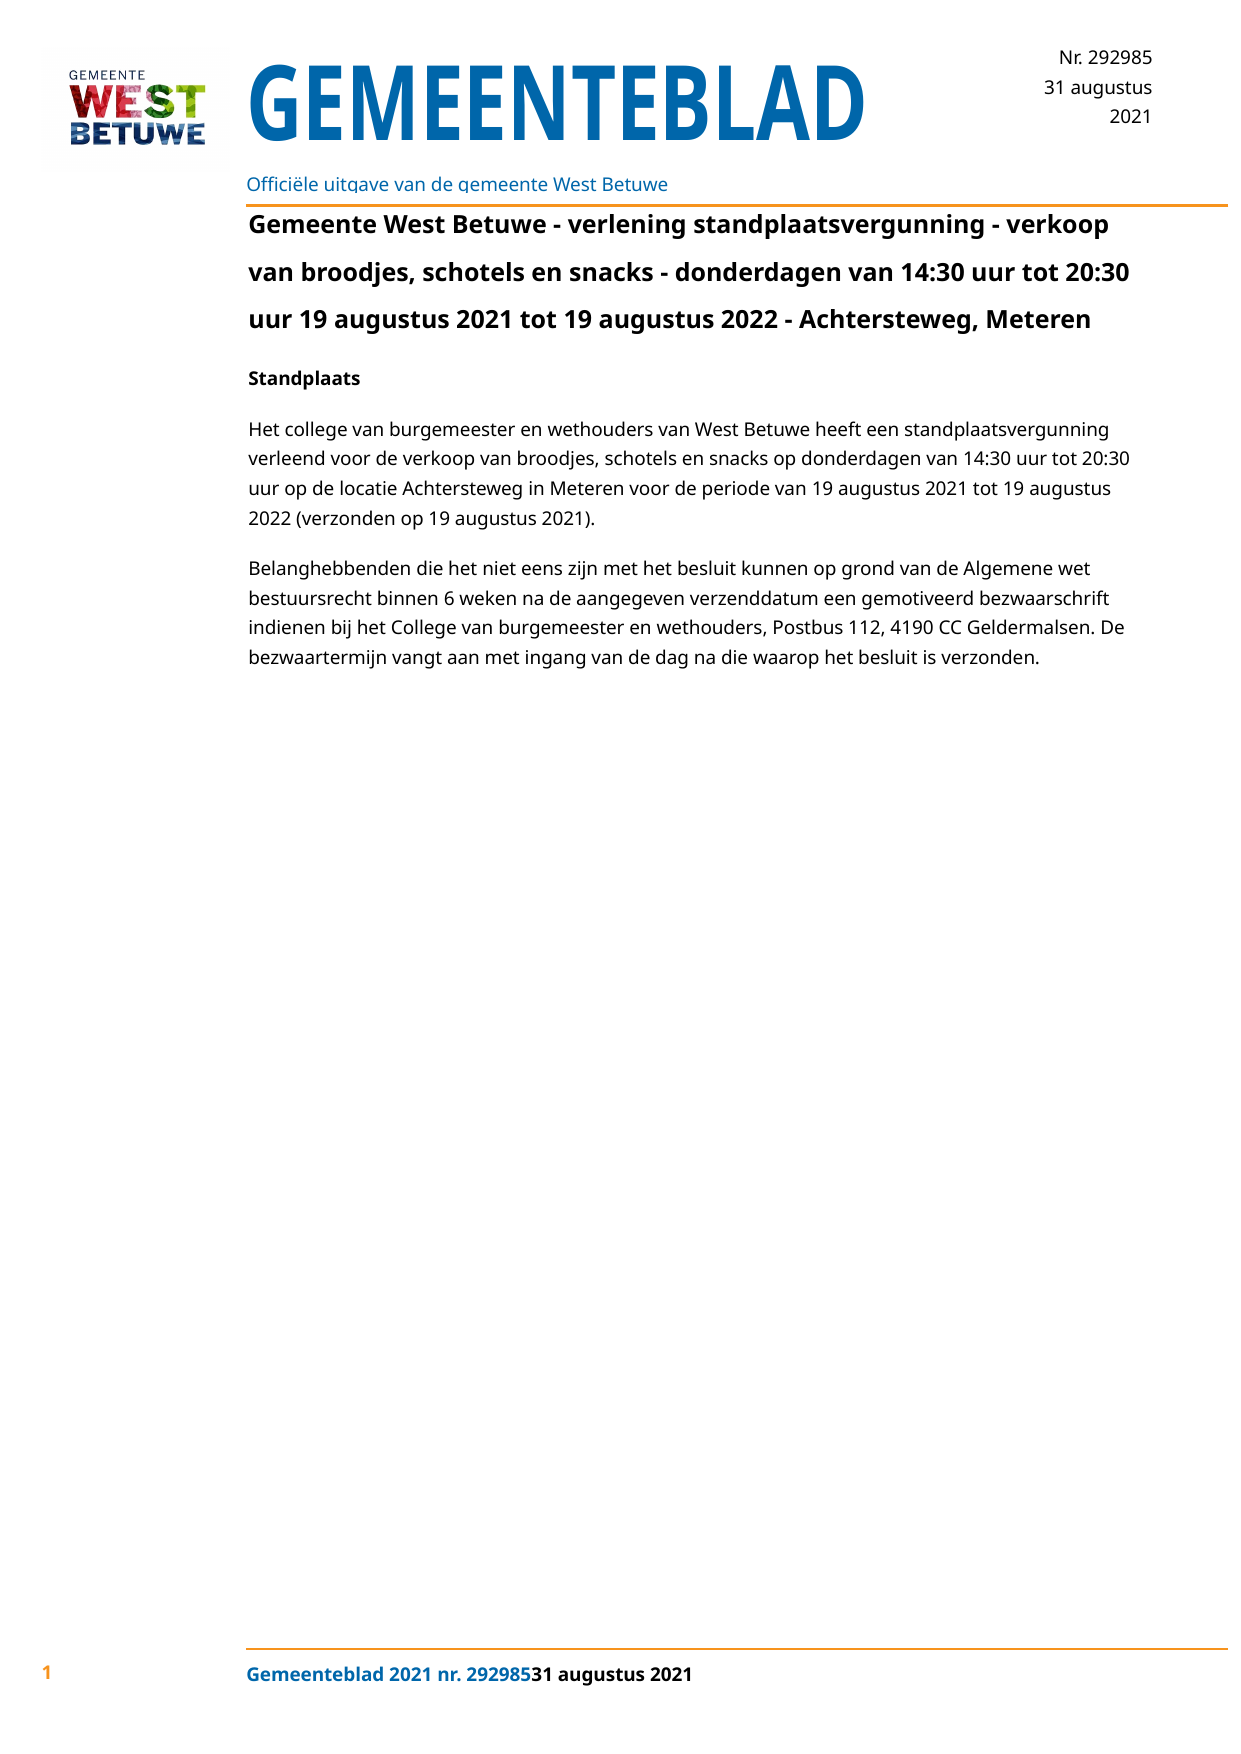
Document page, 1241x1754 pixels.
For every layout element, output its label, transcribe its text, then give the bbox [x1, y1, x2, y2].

text Het college van burgemeester en wethouders van West Betuwe heeft een standplaatsvergunning verleend voor de verkoop van broodjes, schotels en snacks op donderdagen van 14:30 uur tot 20:30 uur op de locatie Achtersteweg in Meteren voor de periode van 19 augustus 2021 tot 19 augustus 2022 (verzonden op 19 augustus 2021). [248, 416, 1152, 530]
text Standplaats [248, 366, 1152, 391]
text Gemeente West Betuwe - verlening standplaatsvergunning - verkoop van broodjes, schotels en snacks - donderdagen van 14:30 uur tot 20:30 uur 19 augustus 2021 tot 19 augustus 2022 - Achtersteweg, Meteren [248, 207, 1152, 336]
text Belanghebbenden die het niet eens zijn met het besluit kunnen op grond van de Algemene wet bestuursrecht binnen 6 weken na de aangegeven verzenddatum een gemotiveerd bezwaarschrift indienen bij het College van burgemeester en wethouders, Postbus 112, 4190 CC Geldermalsen. De bezwaartermijn vangt aan met ingang van de dag na die waarop het besluit is verzonden. [248, 555, 1152, 669]
picture [41, 47, 231, 172]
